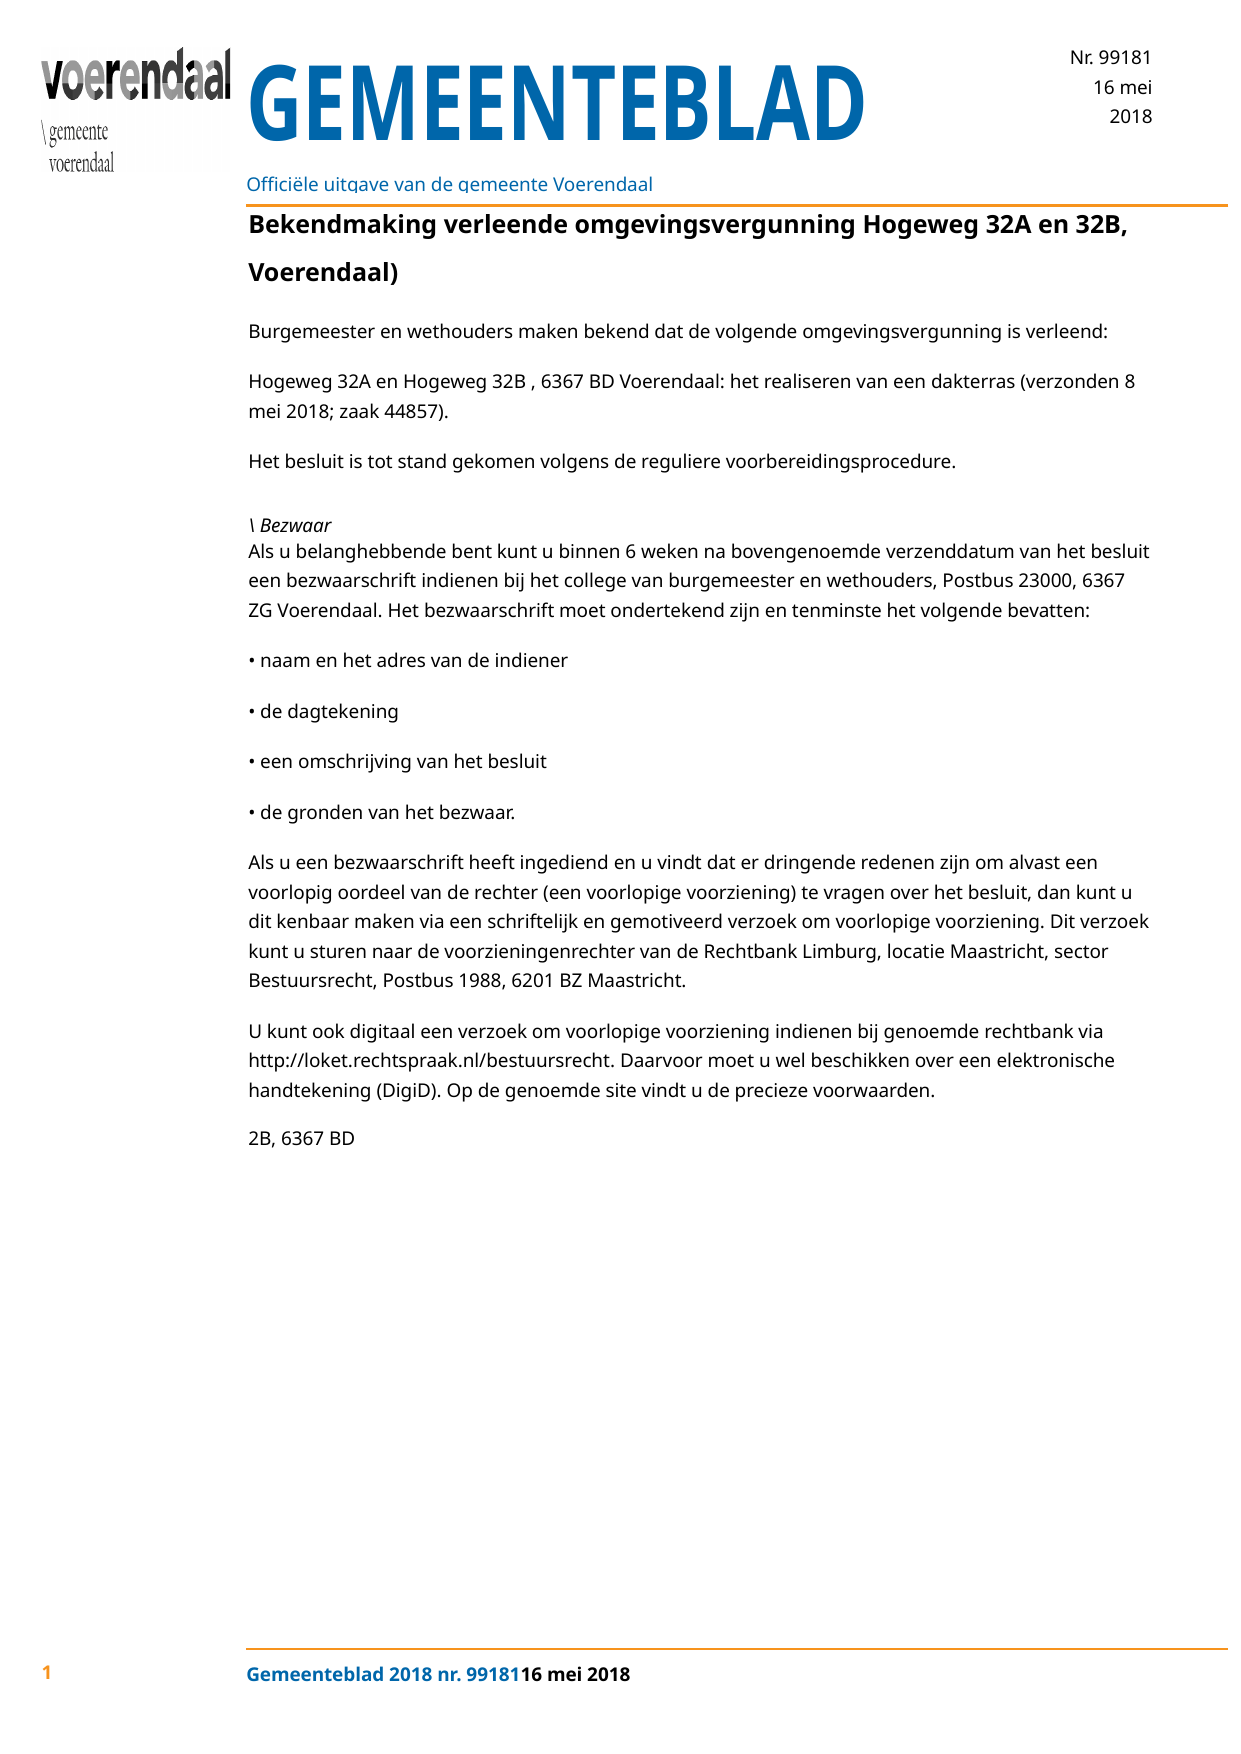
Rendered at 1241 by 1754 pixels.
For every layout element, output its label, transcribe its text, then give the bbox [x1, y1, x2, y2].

text 2B, 6367 BD [248, 1125, 1152, 1151]
text Het besluit is tot stand gekomen volgens de reguliere voorbereidingsprocedure. [248, 448, 1152, 474]
text Hogeweg 32A en Hogeweg 32B , 6367 BD Voerendaal: het realiseren van een dakterras (verzonden 8 mei 2018; zaak 44857). [248, 368, 1152, 424]
text Burgemeester en wethouders maken bekend dat de volgende omgevingsvergunning is verleend: [248, 318, 1152, 344]
text U kunt ook digitaal een verzoek om voorlopige voorziening indienen bij genoemde rechtbank via http://loket.rechtspraak.nl/bestuursrecht. Daarvoor moet u wel beschikken over een elektronische handtekening (DigiD). Op de genoemde site vindt u de precieze voorwaarden. [248, 1018, 1152, 1103]
text Als u belanghebbende bent kunt u binnen 6 weken na bovengenoemde verzenddatum van het besluit een bezwaarschrift indienen bij het college van burgemeester en wethouders, Postbus 23000, 6367 ZG Voerendaal. Het bezwaarschrift moet ondertekend zijn en tenminste het volgende bevatten: [248, 538, 1152, 623]
text • naam en het adres van de indiener [248, 648, 1152, 673]
text Bekendmaking verleende omgevingsvergunning Hogeweg 32A en 32B, Voerendaal) [248, 207, 1152, 288]
text • een omschrijving van het besluit [248, 748, 1152, 774]
text \ Bezwaar [248, 512, 1152, 538]
picture [41, 47, 231, 172]
text Als u een bezwaarschrift heeft ingediend en u vindt dat er dringende redenen zijn om alvast een voorlopig oordeel van de rechter (een voorlopige voorziening) te vragen over het besluit, dan kunt u dit kenbaar maken via een schriftelijk en gemotiveerd verzoek om voorlopige voorziening. Dit verzoek kunt u sturen naar de voorzieningenrechter van de Rechtbank Limburg, locatie Maastricht, sector Bestuursrecht, Postbus 1988, 6201 BZ Maastricht. [248, 849, 1152, 993]
text • de gronden van het bezwaar. [248, 799, 1152, 824]
text • de dagtekening [248, 698, 1152, 724]
